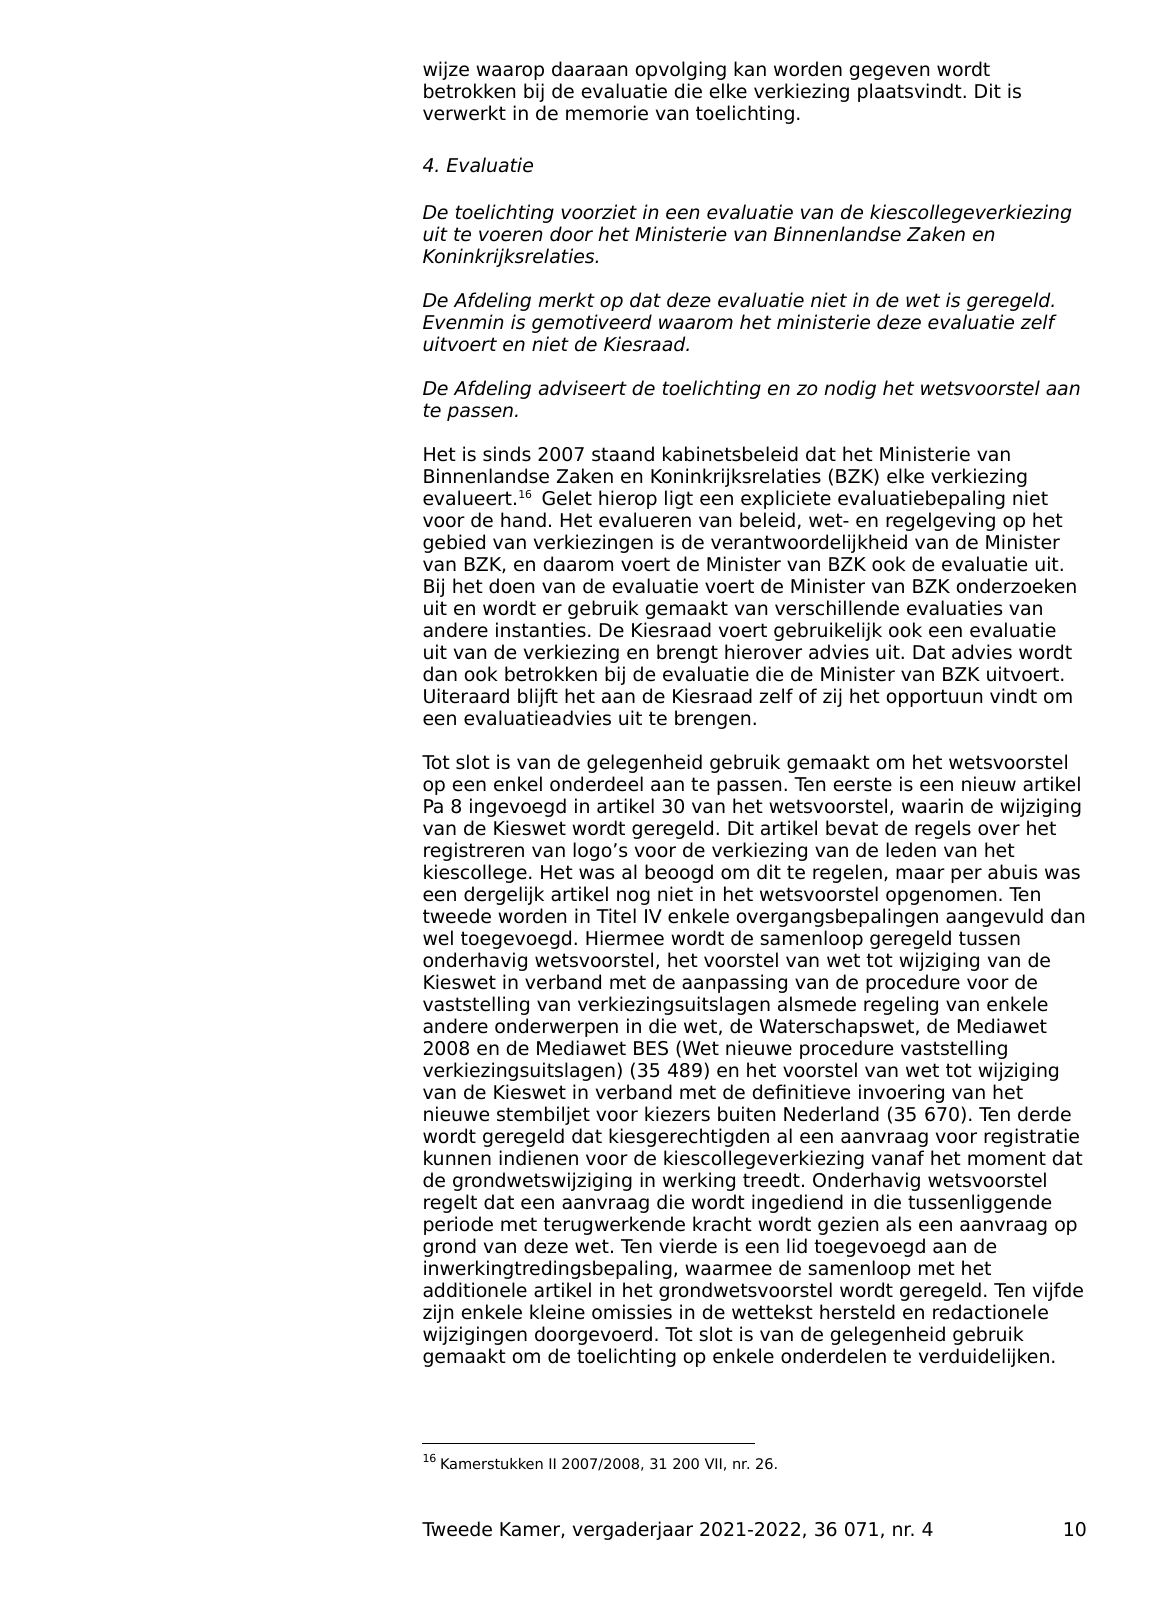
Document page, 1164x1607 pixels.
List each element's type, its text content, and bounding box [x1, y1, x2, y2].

text Het is sinds 2007 staand kabinetsbeleid dat het Ministerie van Binnenlandse Zaken en Koninkrijksrelaties (BZK) elke verkiezing evalueert. Gelet hierop ligt een expliciete evaluatiebepaling niet voor de hand. Het evalueren van beleid, wet- en regelgeving op het gebied van verkiezingen is de verantwoordelijkheid van de Minister van BZK, en daarom voert de Minister van BZK ook de evaluatie uit. Bij het doen van de evaluatie voert de Minister van BZK onderzoeken uit en wordt er gebruik gemaakt van verschillende evaluaties van andere instanties. De Kiesraad voert gebruikelijk ook een evaluatie uit van de verkiezing en brengt hierover advies uit. Dat advies wordt dan ook betrokken bij de evaluatie die de Minister van BZK uitvoert. Uiteraard blijft het aan de Kiesraad zelf of zij het opportuun vindt om een evaluatieadvies uit te brengen. [422, 444, 1087, 730]
subtitle 4. Evaluatie [422, 155, 1087, 177]
text De toelichting voorziet in een evaluatie van de kiescollegeverkiezing uit te voeren door het Ministerie van Binnenlandse Zaken en Koninkrijksrelaties. [422, 202, 1087, 268]
text Kamerstukken II 2007/2008, 31 200 VII, nr. 26. [422, 1452, 1087, 1474]
text Tot slot is van de gelegenheid gebruik gemaakt om het wetsvoorstel op een enkel onderdeel aan te passen. Ten eerste is een nieuw artikel Pa 8 ingevoegd in artikel 30 van het wetsvoorstel, waarin de wijziging van de Kieswet wordt geregeld. Dit artikel bevat de regels over het registreren van logo’s voor de verkiezing van de leden van het kiescollege. Het was al beoogd om dit te regelen, maar per abuis was een dergelijk artikel nog niet in het wetsvoorstel opgenomen. Ten tweede worden in Titel IV enkele overgangsbepalingen aangevuld dan wel toegevoegd. Hiermee wordt de samenloop geregeld tussen onderhavig wetsvoorstel, het voorstel van wet tot wijziging van de Kieswet in verband met de aanpassing van de procedure voor de vaststelling van verkiezingsuitslagen alsmede regeling van enkele andere onderwerpen in die wet, de Waterschapswet, de Mediawet 2008 en de Mediawet BES (Wet nieuwe procedure vaststelling verkiezingsuitslagen) (35 489) en het voorstel van wet tot wijziging van de Kieswet in verband met de definitieve invoering van het nieuwe stembiljet voor kiezers buiten Nederland (35 670). Ten derde wordt geregeld dat kiesgerechtigden al een aanvraag voor registratie kunnen indienen voor de kiescollegeverkiezing vanaf het moment dat de grondwetswijziging in werking treedt. Onderhavig wetsvoorstel regelt dat een aanvraag die wordt ingediend in die tussenliggende periode met terugwerkende kracht wordt gezien als een aanvraag op grond van deze wet. Ten vierde is een lid toegevoegd aan de inwerkingtredingsbepaling, waarmee de samenloop met het additionele artikel in het grondwetsvoorstel wordt geregeld. Ten vijfde zijn enkele kleine omissies in de wettekst hersteld en redactionele wijzigingen doorgevoerd. Tot slot is van de gelegenheid gebruik gemaakt om de toelichting op enkele onderdelen te verduidelijken. [422, 752, 1087, 1368]
text De Afdeling adviseert de toelichting en zo nodig het wetsvoorstel aan te passen. [422, 378, 1087, 422]
text wijze waarop daaraan opvolging kan worden gegeven wordt betrokken bij de evaluatie die elke verkiezing plaatsvindt. Dit is verwerkt in de memorie van toelichting. [422, 59, 1087, 125]
text De Afdeling merkt op dat deze evaluatie niet in de wet is geregeld. Evenmin is gemotiveerd waarom het ministerie deze evaluatie zelf uitvoert en niet de Kiesraad. [422, 290, 1087, 356]
